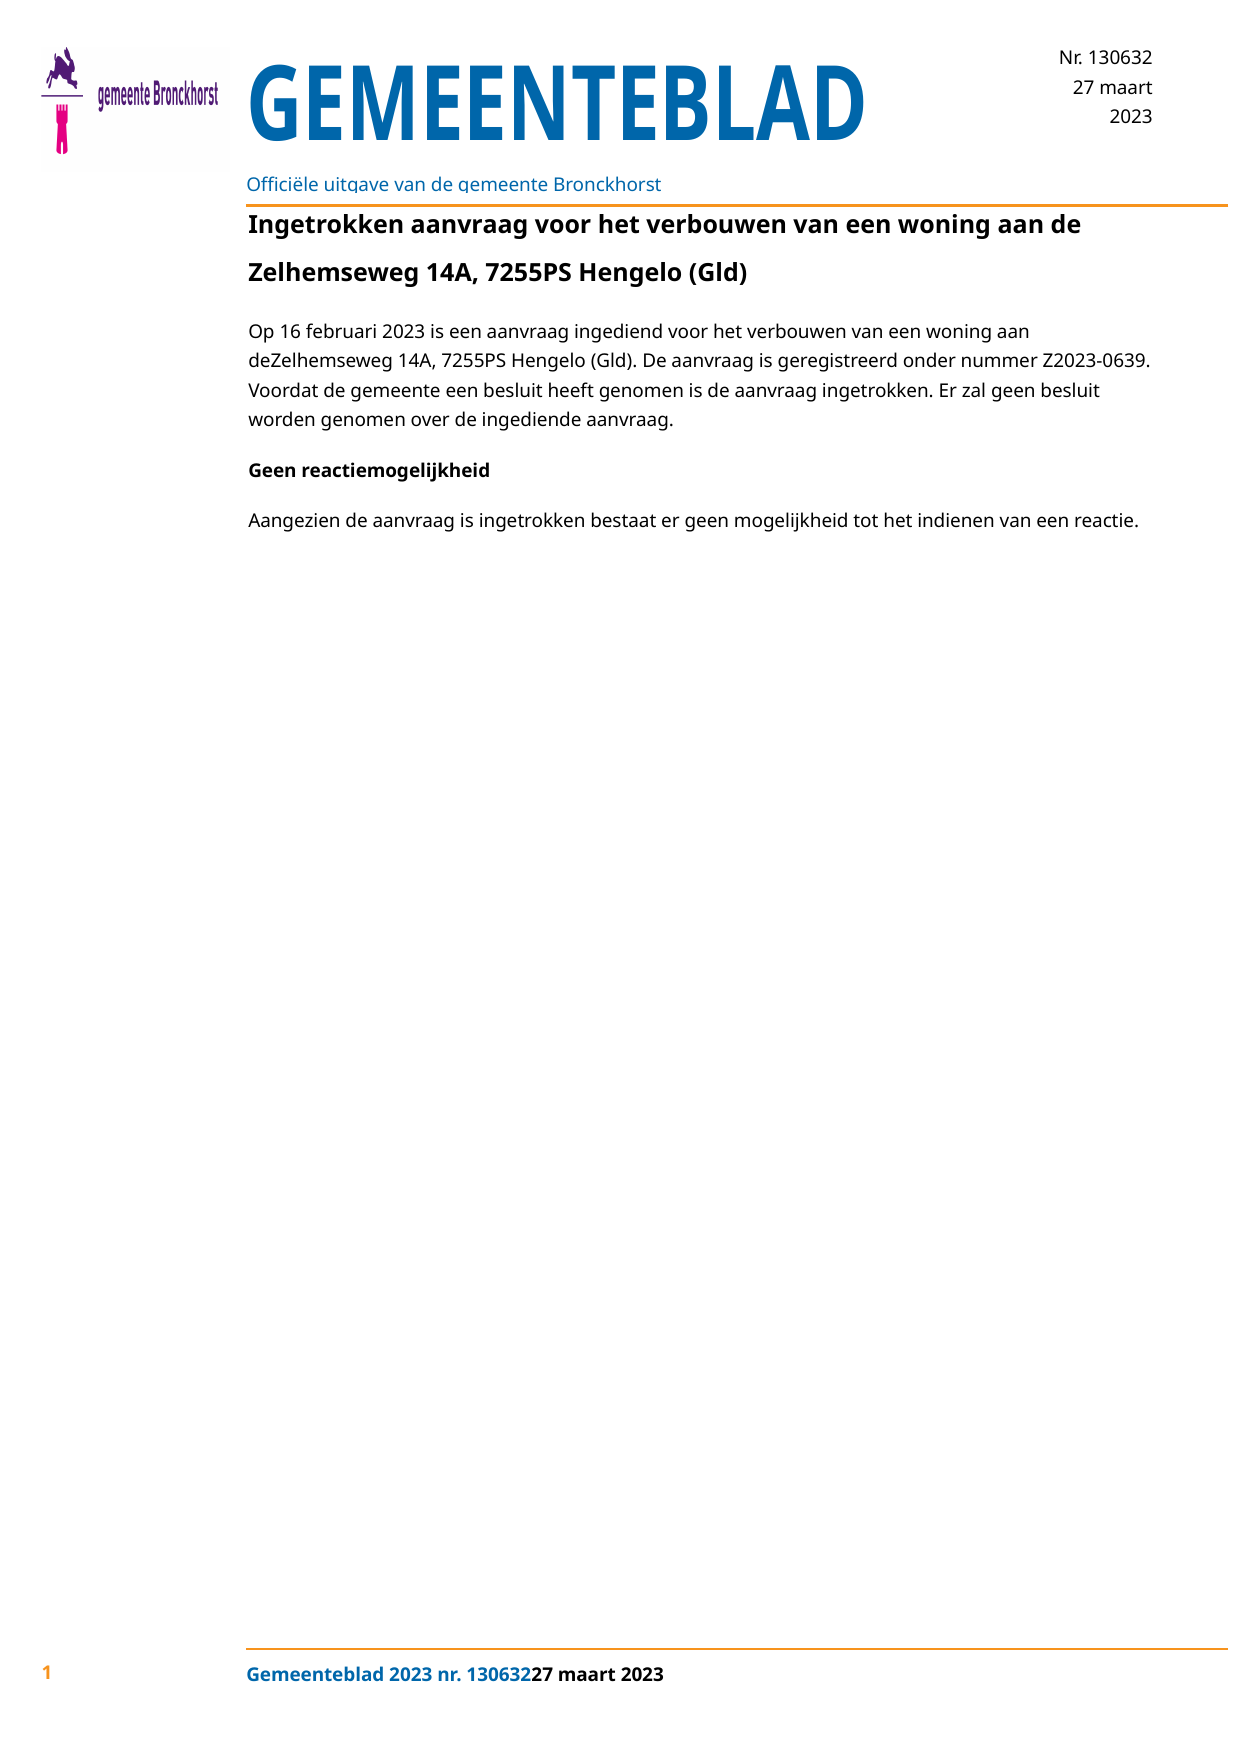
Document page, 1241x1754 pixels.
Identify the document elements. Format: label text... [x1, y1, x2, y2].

text Geen reactiemogelijkheid [248, 457, 1152, 483]
text Op 16 februari 2023 is een aanvraag ingediend voor het verbouwen van een woning aan deZelhemseweg 14A, 7255PS Hengelo (Gld). De aanvraag is geregistreerd onder nummer Z2023-0639. Voordat de gemeente een besluit heeft genomen is de aanvraag ingetrokken. Er zal geen besluit worden genomen over de ingediende aanvraag. [248, 318, 1152, 432]
picture [41, 47, 231, 172]
text Aangezien de aanvraag is ingetrokken bestaat er geen mogelijkheid tot het indienen van een reactie. [248, 507, 1152, 533]
text Ingetrokken aanvraag voor het verbouwen van een woning aan de Zelhemseweg 14A, 7255PS Hengelo (Gld) [248, 207, 1152, 288]
